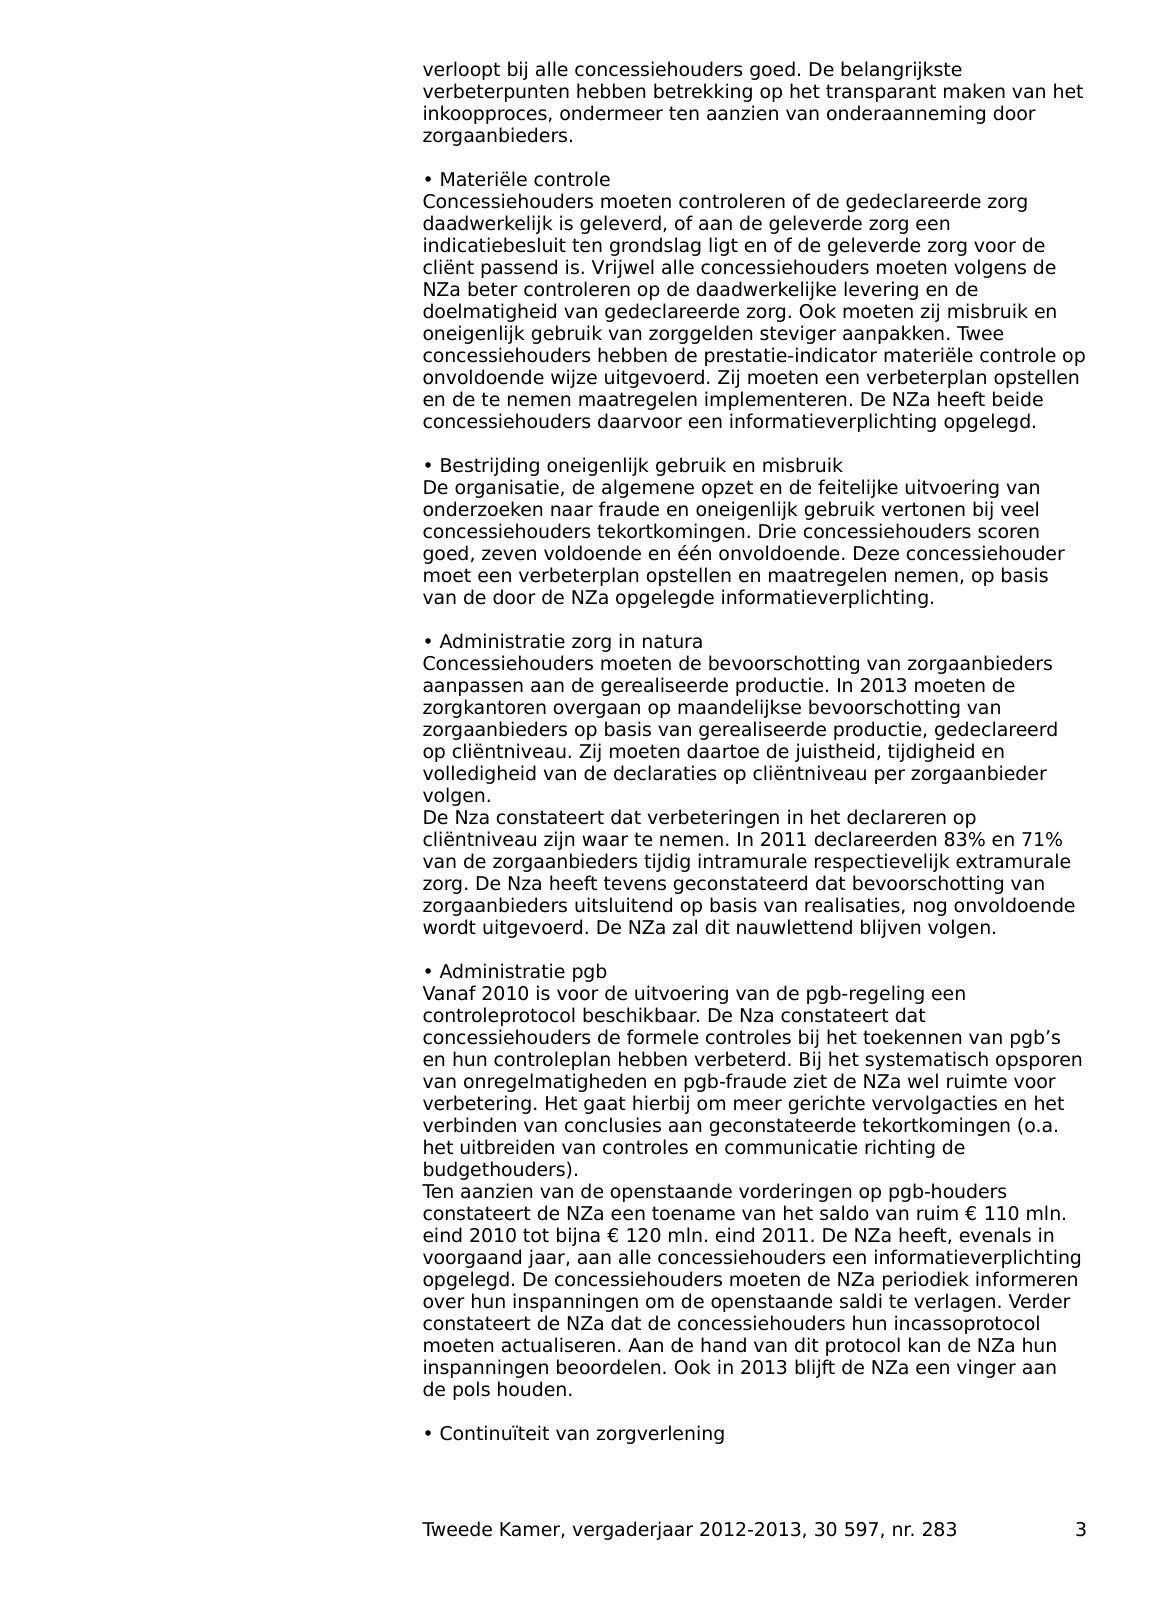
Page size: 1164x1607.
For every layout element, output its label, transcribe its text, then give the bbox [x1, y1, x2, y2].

text • Administratie pgb [422, 961, 1087, 983]
text verloopt bij alle concessiehouders goed. De belangrijkste verbeterpunten hebben betrekking op het transparant maken van het inkoopproces, ondermeer ten aanzien van onderaanneming door zorgaanbieders. [422, 59, 1087, 147]
text • Bestrijding oneigenlijk gebruik en misbruik [422, 455, 1087, 477]
text Concessiehouders moeten de bevoorschotting van zorgaanbieders aanpassen aan de gerealiseerde productie. In 2013 moeten de zorgkantoren overgaan op maandelijkse bevoorschotting van zorgaanbieders op basis van gerealiseerde productie, gedeclareerd op cliëntniveau. Zij moeten daartoe de juistheid, tijdigheid en volledigheid van de declaraties op cliëntniveau per zorgaanbieder volgen. [422, 653, 1087, 807]
text Ten aanzien van de openstaande vorderingen op pgb-houders constateert de NZa een toename van het saldo van ruim € 110 mln. eind 2010 tot bijna € 120 mln. eind 2011. De NZa heeft, evenals in voorgaand jaar, aan alle concessiehouders een informatieverplichting opgelegd. De concessiehouders moeten de NZa periodiek informeren over hun inspanningen om de openstaande saldi te verlagen. Verder constateert de NZa dat de concessiehouders hun incassoprotocol moeten actualiseren. Aan de hand van dit protocol kan de NZa hun inspanningen beoordelen. Ook in 2013 blijft de NZa een vinger aan de pols houden. [422, 1181, 1087, 1401]
text • Materiële controle [422, 169, 1087, 191]
text Concessiehouders moeten controleren of de gedeclareerde zorg daadwerkelijk is geleverd, of aan de geleverde zorg een indicatiebesluit ten grondslag ligt en of de geleverde zorg voor de cliënt passend is. Vrijwel alle concessiehouders moeten volgens de NZa beter controleren op de daadwerkelijke levering en de doelmatigheid van gedeclareerde zorg. Ook moeten zij misbruik en oneigenlijk gebruik van zorggelden steviger aanpakken. Twee concessiehouders hebben de prestatie-indicator materiële controle op onvoldoende wijze uitgevoerd. Zij moeten een verbeterplan opstellen en de te nemen maatregelen implementeren. De NZa heeft beide concessiehouders daarvoor een informatieverplichting opgelegd. [422, 191, 1087, 433]
text • Continuïteit van zorgverlening [422, 1423, 1087, 1445]
text De organisatie, de algemene opzet en de feitelijke uitvoering van onderzoeken naar fraude en oneigenlijk gebruik vertonen bij veel concessiehouders tekortkomingen. Drie concessiehouders scoren goed, zeven voldoende en één onvoldoende. Deze concessiehouder moet een verbeterplan opstellen en maatregelen nemen, op basis van de door de NZa opgelegde informatieverplichting. [422, 477, 1087, 609]
text Vanaf 2010 is voor de uitvoering van de pgb-regeling een controleprotocol beschikbaar. De Nza constateert dat concessiehouders de formele controles bij het toekennen van pgb’s en hun controleplan hebben verbeterd. Bij het systematisch opsporen van onregelmatigheden en pgb-fraude ziet de NZa wel ruimte voor verbetering. Het gaat hierbij om meer gerichte vervolgacties en het verbinden van conclusies aan geconstateerde tekortkomingen (o.a. het uitbreiden van controles en communicatie richting de budgethouders). [422, 983, 1087, 1181]
text De Nza constateert dat verbeteringen in het declareren op cliëntniveau zijn waar te nemen. In 2011 declareerden 83% en 71% van de zorgaanbieders tijdig intramurale respectievelijk extramurale zorg. De Nza heeft tevens geconstateerd dat bevoorschotting van zorgaanbieders uitsluitend op basis van realisaties, nog onvoldoende wordt uitgevoerd. De NZa zal dit nauwlettend blijven volgen. [422, 807, 1087, 939]
text • Administratie zorg in natura [422, 631, 1087, 653]
